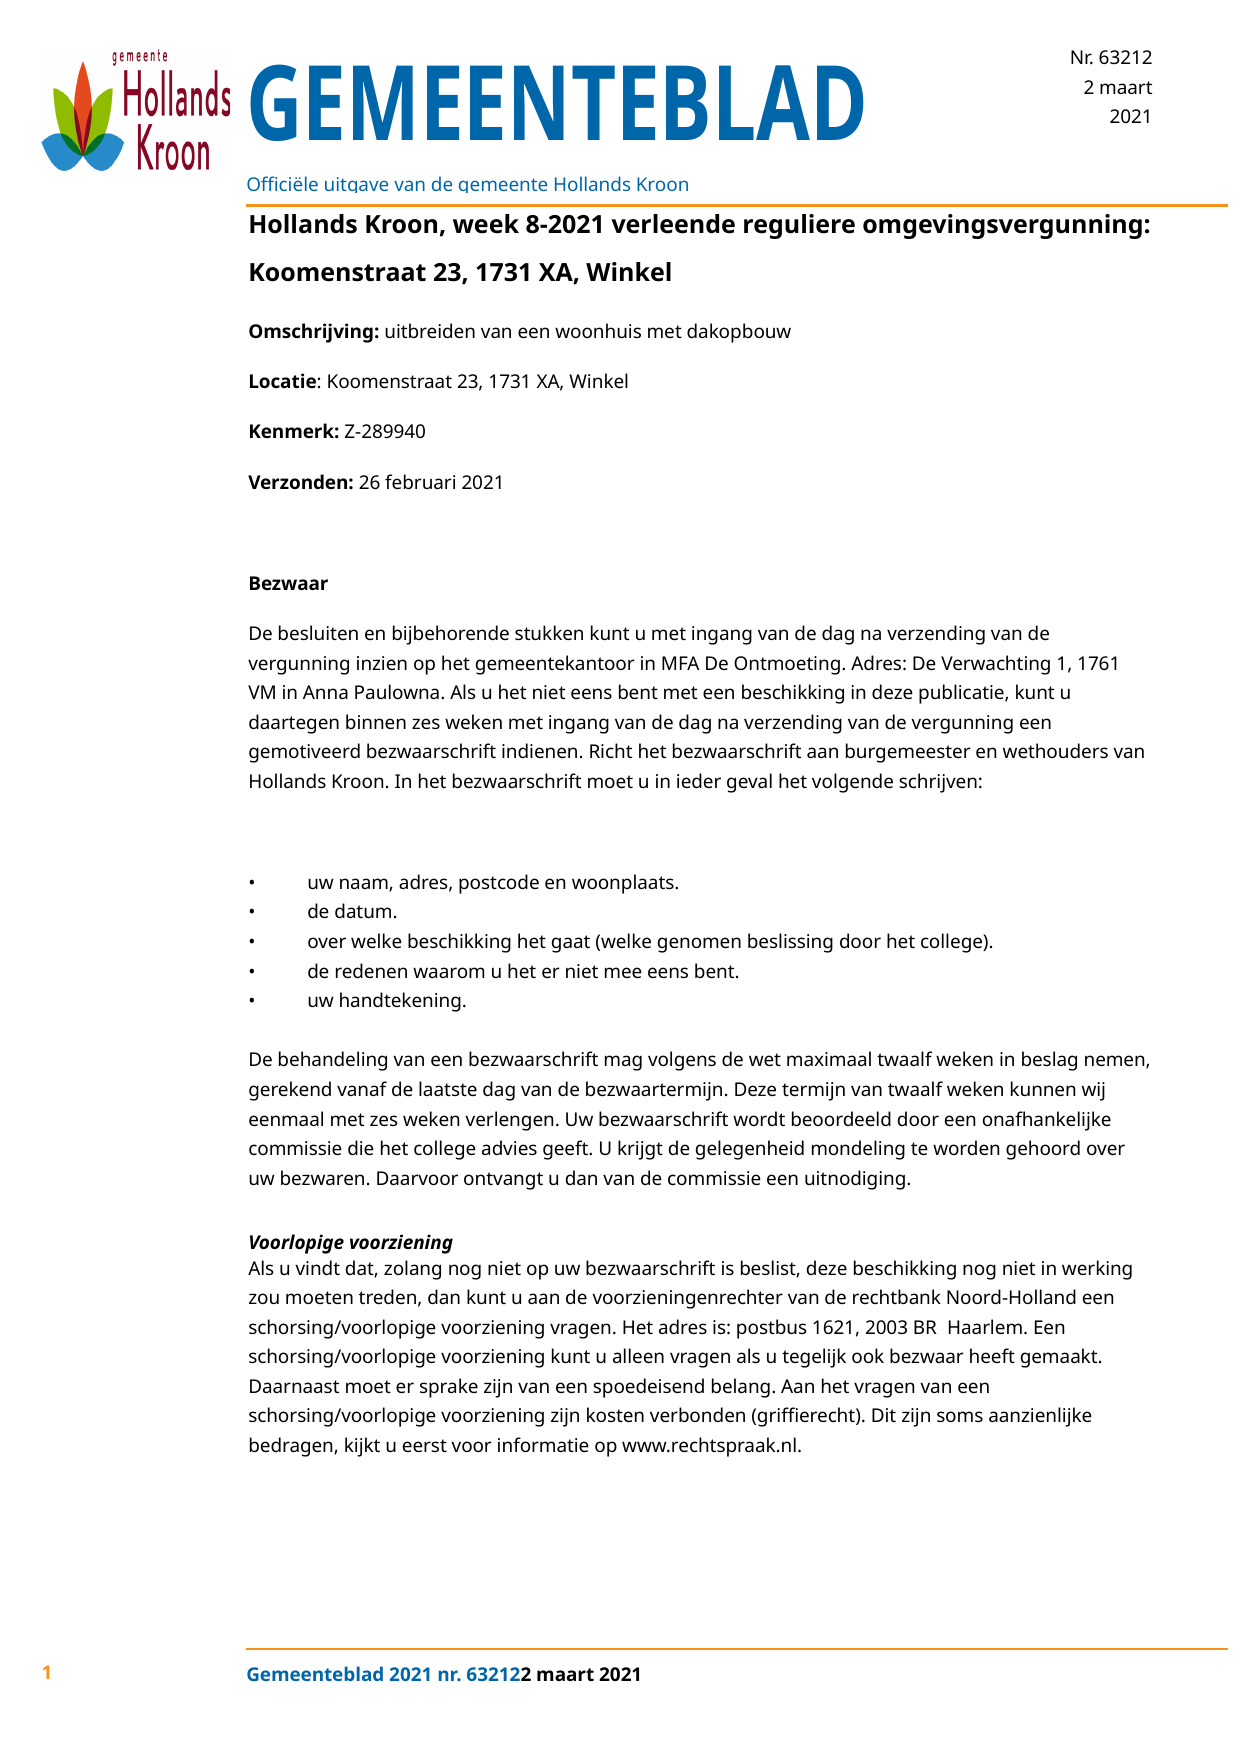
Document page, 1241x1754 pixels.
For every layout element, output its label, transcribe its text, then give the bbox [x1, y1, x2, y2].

list de redenen waarom u het er niet mee eens bent. [248, 958, 1152, 984]
text Voorlopige voorziening [248, 1229, 1152, 1255]
list uw naam, adres, postcode en woonplaats. [248, 869, 1152, 895]
list uw handtekening. [248, 987, 1152, 1013]
list de datum. [248, 899, 1152, 924]
text Locatie: Koomenstraat 23, 1731 XA, Winkel [248, 368, 1152, 394]
picture [41, 47, 231, 172]
text Omschrijving: uitbreiden van een woonhuis met dakopbouw [248, 318, 1152, 344]
text Bezwaar [248, 570, 1152, 596]
text De behandeling van een bezwaarschrift mag volgens de wet maximaal twaalf weken in beslag nemen, gerekend vanaf de laatste dag van de bezwaartermijn. Deze termijn van twaalf weken kunnen wij eenmaal met zes weken verlengen. Uw bezwaarschrift wordt beoordeeld door een onafhankelijke commissie die het college advies geeft. U krijgt de gelegenheid mondeling te worden gehoord over uw bezwaren. Daarvoor ontvangt u dan van de commissie een uitnodiging. [248, 1047, 1152, 1191]
text De besluiten en bijbehorende stukken kunt u met ingang van de dag na verzending van de vergunning inzien op het gemeentekantoor in MFA De Ontmoeting. Adres: De Verwachting 1, 1761 VM in Anna Paulowna. Als u het niet eens bent met een beschikking in deze publicatie, kunt u daartegen binnen zes weken met ingang van de dag na verzending van de vergunning een gemotiveerd bezwaarschrift indienen. Richt het bezwaarschrift aan burgemeester en wethouders van Hollands Kroon. In het bezwaarschrift moet u in ieder geval het volgende schrijven: [248, 620, 1152, 794]
list over welke beschikking het gaat (welke genomen beslissing door het college). [248, 928, 1152, 954]
text Hollands Kroon, week 8-2021 verleende reguliere omgevingsvergunning: Koomenstraat 23, 1731 XA, Winkel [248, 207, 1152, 288]
text Kenmerk: Z-289940 [248, 419, 1152, 444]
text Verzonden: 26 februari 2021 [248, 469, 1152, 495]
text Als u vindt dat, zolang nog niet op uw bezwaarschrift is beslist, deze beschikking nog niet in werking zou moeten treden, dan kunt u aan de voorzieningenrechter van de rechtbank Noord-Holland een schorsing/voorlopige voorziening vragen. Het adres is: postbus 1621, 2003 BR Haarlem. Een schorsing/voorlopige voorziening kunt u alleen vragen als u tegelijk ook bezwaar heeft gemaakt. Daarnaast moet er sprake zijn van een spoedeisend belang. Aan het vragen van een schorsing/voorlopige voorziening zijn kosten verbonden (griffierecht). Dit zijn soms aanzienlijke bedragen, kijkt u eerst voor informatie op www.rechtspraak.nl. [248, 1255, 1152, 1458]
